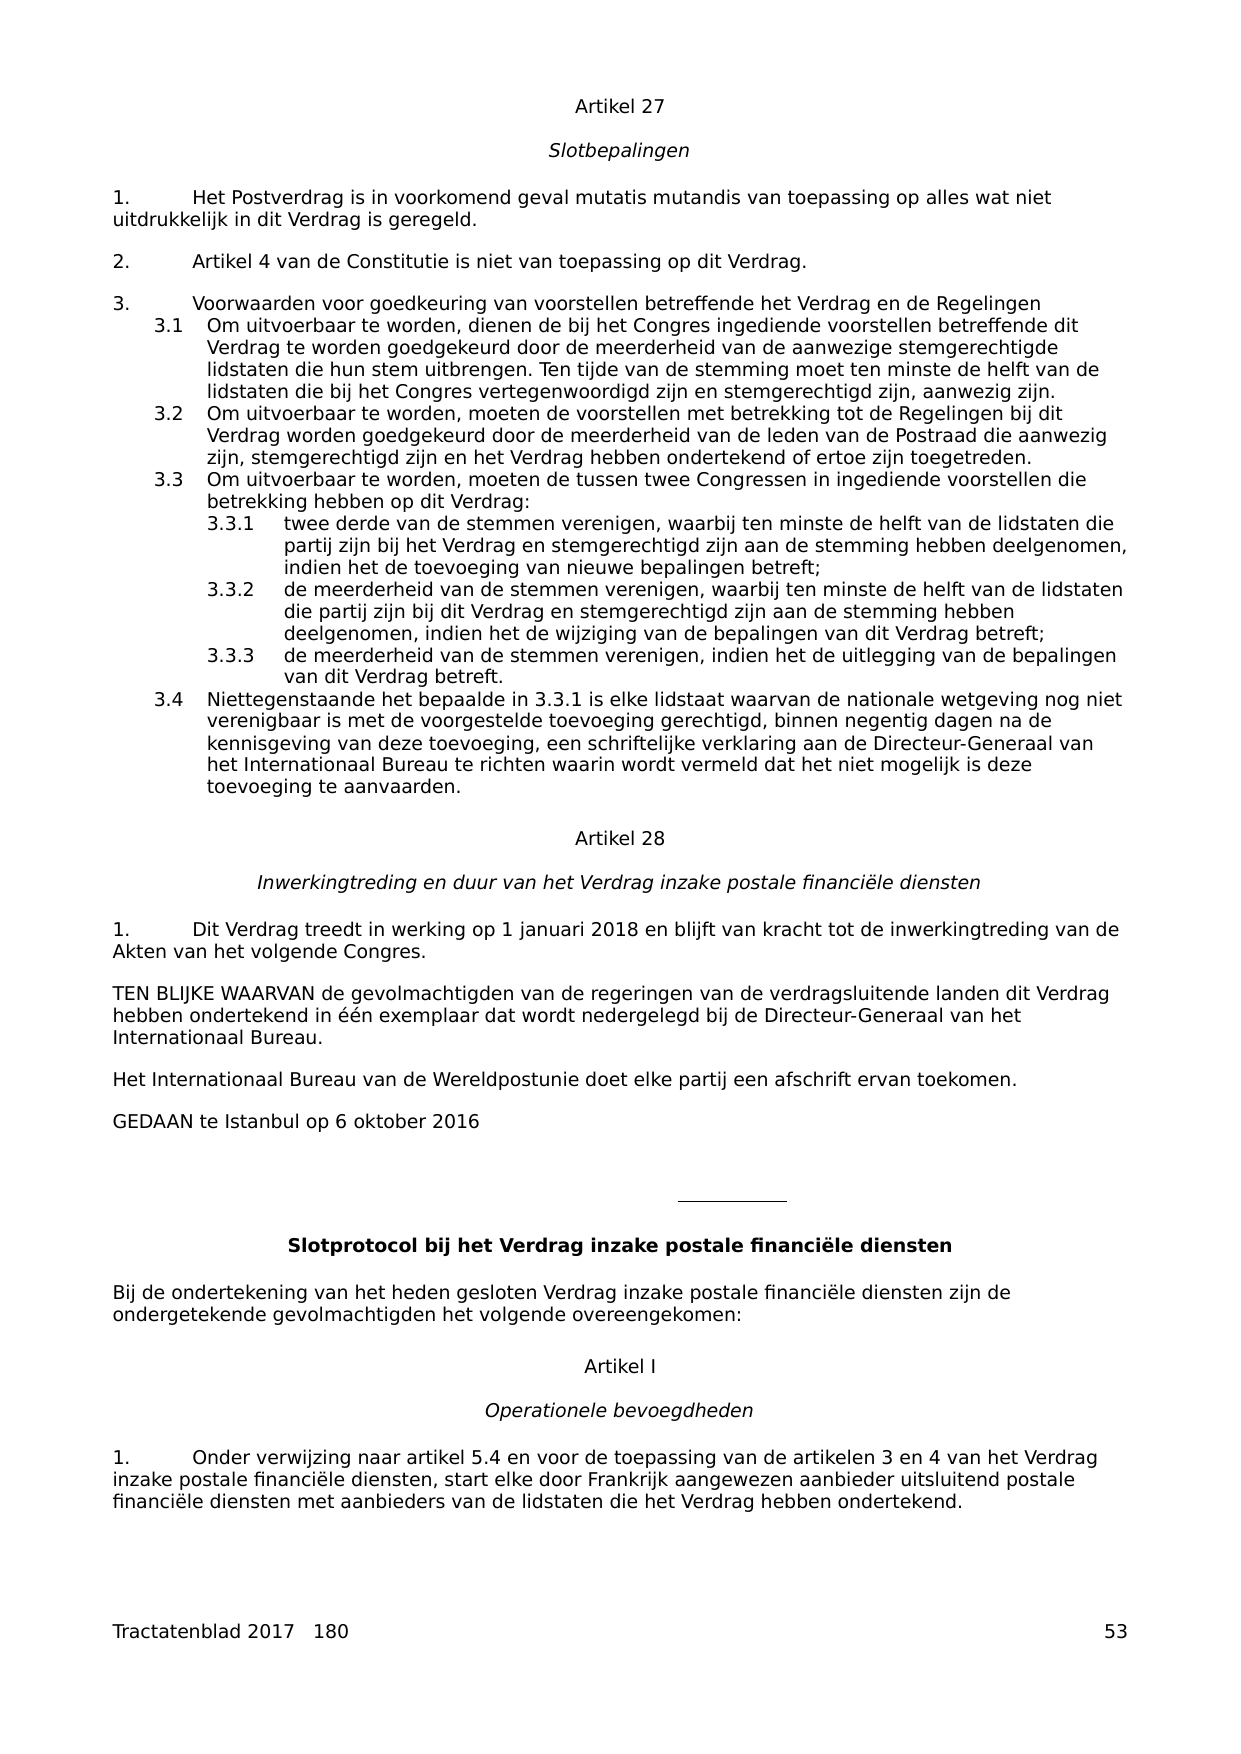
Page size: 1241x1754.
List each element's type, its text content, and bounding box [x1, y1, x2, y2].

subtitle Artikel 27 Slotbepalingen [112, 96, 1128, 162]
text 2. Artikel 4 van de Constitutie is niet van toepassing op dit Verdrag. [112, 251, 1128, 273]
text GEDAAN te Istanbul op 6 oktober 2016 [112, 1111, 1128, 1133]
text 3.3 Om uitvoerbaar te worden, moeten de tussen twee Congressen in ingediende voorstellen die betrekking hebben op dit Verdrag: [153, 469, 1128, 513]
text TEN BLIJKE WAARVAN de gevolmachtigden van de regeringen van de verdragsluitende landen dit Verdrag hebben ondertekend in één exemplaar dat wordt nedergelegd bij de Directeur-Generaal van het Internationaal Bureau. [112, 983, 1128, 1049]
text 3.3.2 de meerderheid van de stemmen verenigen, waarbij ten minste de helft van de lidstaten die partij zijn bij dit Verdrag en stemgerechtigd zijn aan de stemming hebben deelgenomen, indien het de wijziging van de bepalingen van dit Verdrag betreft; [207, 578, 1128, 644]
text Het Internationaal Bureau van de Wereldpostunie doet elke partij een afschrift ervan toekomen. [112, 1069, 1128, 1091]
text 3.2 Om uitvoerbaar te worden, moeten de voorstellen met betrekking tot de Regelingen bij dit Verdrag worden goedgekeurd door de meerderheid van de leden van de Postraad die aanwezig zijn, stemgerechtigd zijn en het Verdrag hebben ondertekend of ertoe zijn toegetreden. [153, 403, 1128, 469]
text Bij de ondertekening van het heden gesloten Verdrag inzake postale financiële diensten zijn de ondergetekende gevolmachtigden het volgende overeengekomen: [112, 1282, 1128, 1326]
text 3.1 Om uitvoerbaar te worden, dienen de bij het Congres ingediende voorstellen betreffende dit Verdrag te worden goedgekeurd door de meerderheid van de aanwezige stemgerechtigde lidstaten die hun stem uitbrengen. Ten tijde van de stemming moet ten minste de helft van de lidstaten die bij het Congres vertegenwoordigd zijn en stemgerechtigd zijn, aanwezig zijn. [153, 315, 1128, 403]
text 1. Onder verwijzing naar artikel 5.4 en voor de toepassing van de artikelen 3 en 4 van het Verdrag inzake postale financiële diensten, start elke door Frankrijk aangewezen aanbieder uitsluitend postale financiële diensten met aanbieders van de lidstaten die het Verdrag hebben ondertekend. [112, 1447, 1128, 1513]
subtitle Artikel 28 Inwerkingtreding en duur van het Verdrag inzake postale financiële diensten [112, 828, 1128, 894]
text 3. Voorwaarden voor goedkeuring van voorstellen betreffende het Verdrag en de Regelingen [112, 293, 1128, 315]
text 3.4 Niettegenstaande het bepaalde in 3.3.1 is elke lidstaat waarvan de nationale wetgeving nog niet verenigbaar is met de voorgestelde toevoeging gerechtigd, binnen negentig dagen na de kennisgeving van deze toevoeging, een schriftelijke verklaring aan de Directeur-Generaal van het Internationaal Bureau te richten waarin wordt vermeld dat het niet mogelijk is deze toevoeging te aanvaarden. [153, 688, 1128, 798]
text 3.3.3 de meerderheid van de stemmen verenigen, indien het de uitlegging van de bepalingen van dit Verdrag betreft. [207, 644, 1128, 688]
text 1. Dit Verdrag treedt in werking op 1 januari 2018 en blijft van kracht tot de inwerkingtreding van de Akten van het volgende Congres. [112, 919, 1128, 963]
subtitle Slotprotocol bij het Verdrag inzake postale financiële diensten [112, 1235, 1128, 1257]
text 3.3.1 twee derde van de stemmen verenigen, waarbij ten minste de helft van de lidstaten die partij zijn bij het Verdrag en stemgerechtigd zijn aan de stemming hebben deelgenomen, indien het de toevoeging van nieuwe bepalingen betreft; [207, 513, 1128, 578]
subtitle Artikel I Operationele bevoegdheden [112, 1356, 1128, 1422]
text 1. Het Postverdrag is in voorkomend geval mutatis mutandis van toepassing op alles wat niet uitdrukkelijk in dit Verdrag is geregeld. [112, 187, 1128, 231]
